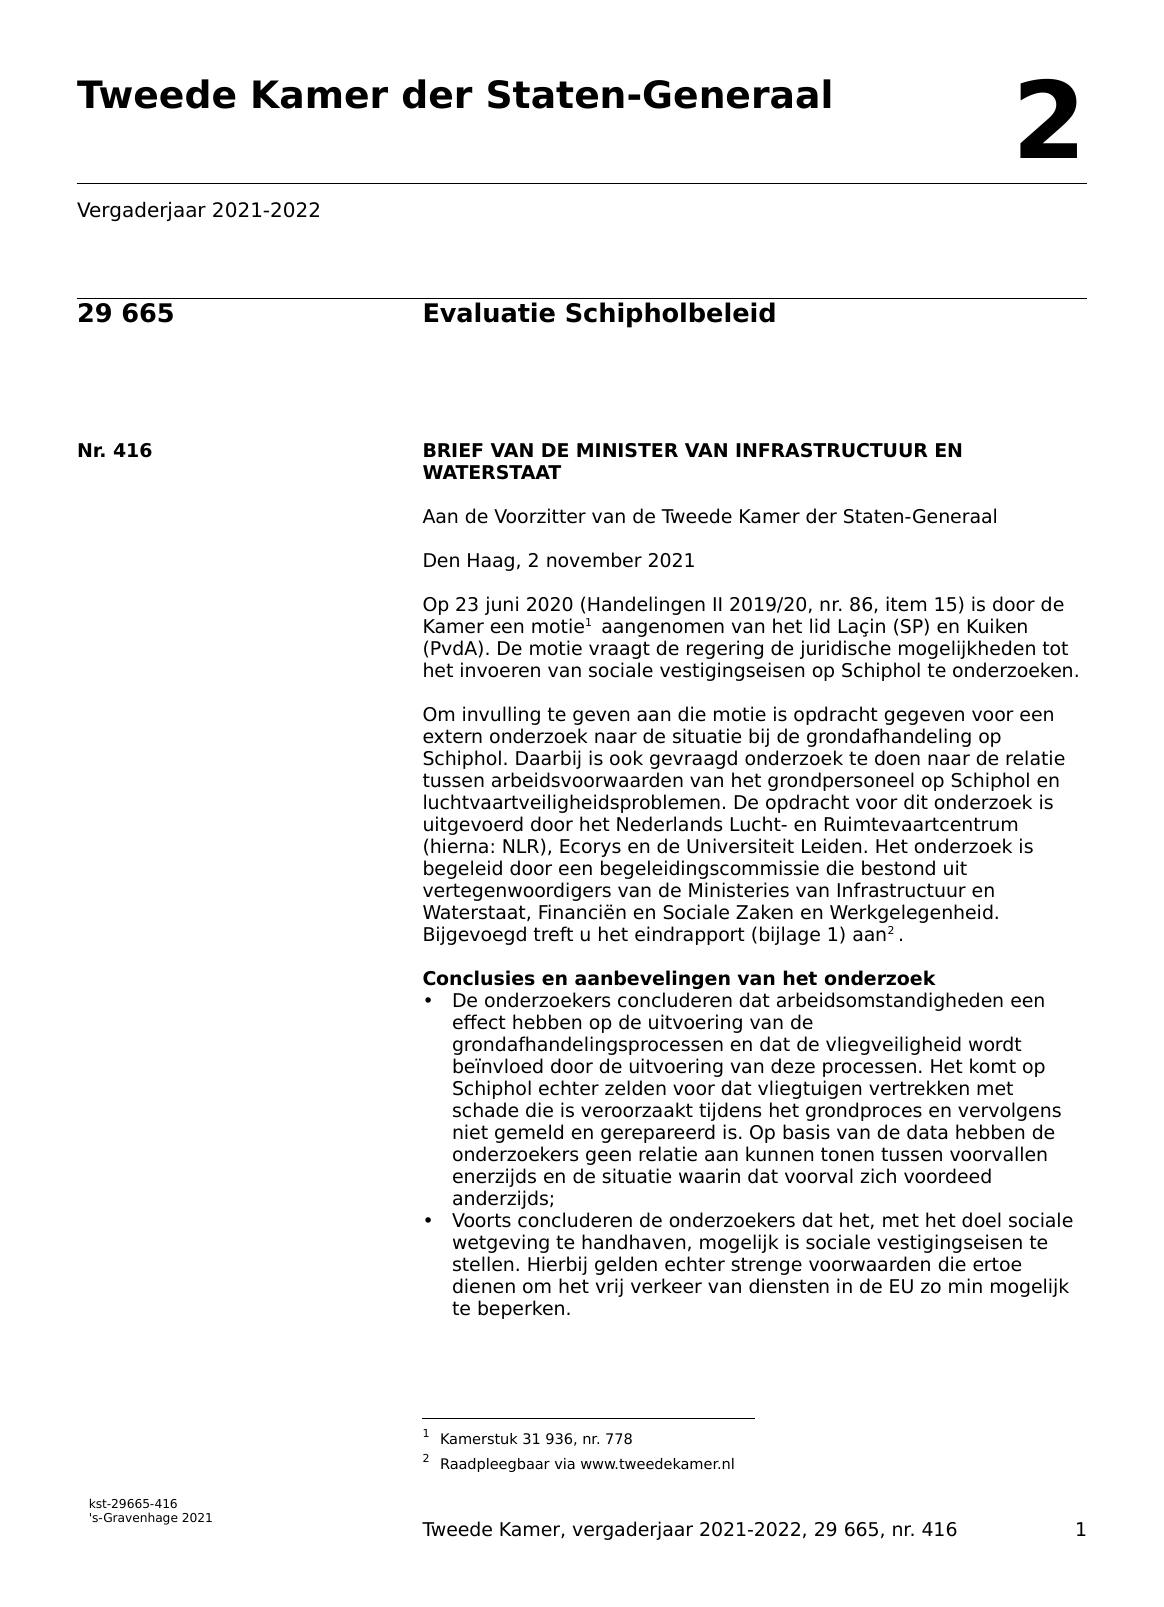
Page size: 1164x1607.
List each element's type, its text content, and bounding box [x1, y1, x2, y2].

text Op 23 juni 2020 (Handelingen II 2019/20, nr. 86, item 15) is door de Kamer een motie aangenomen van het lid Laçin (SP) en Kuiken (PvdA). De motie vraagt de regering de juridische mogelijkheden tot het invoeren van sociale vestigingseisen op Schiphol te onderzoeken. [422, 594, 1087, 682]
text Aan de Voorzitter van de Tweede Kamer der Staten-Generaal [422, 506, 1087, 528]
text • De onderzoekers concluderen dat arbeidsomstandigheden een effect hebben op de uitvoering van de grondafhandelingsprocessen en dat de vliegveiligheid wordt beïnvloed door de uitvoering van deze processen. Het komt op Schiphol echter zelden voor dat vliegtuigen vertrekken met schade die is veroorzaakt tijdens het grondproces en vervolgens niet gemeld en gerepareerd is. Op basis van de data hebben de onderzoekers geen relatie aan kunnen tonen tussen voorvallen enerzijds en de situatie waarin dat voorval zich voordeed anderzijds; [422, 990, 1087, 1210]
text Den Haag, 2 november 2021 [422, 550, 1087, 572]
text Raadpleegbaar via www.tweedekamer.nl [422, 1452, 1087, 1474]
text 's-Gravenhage 2021 [88, 1511, 323, 1525]
text Kamerstuk 31 936, nr. 778 [422, 1427, 1087, 1449]
table_header 2 [886, 59, 1087, 183]
text kst-29665-416 [88, 1497, 323, 1511]
text • Voorts concluderen de onderzoekers dat het, met het doel sociale wetgeving te handhaven, mogelijk is sociale vestigingseisen te stellen. Hierbij gelden echter strenge voorwaarden die ertoe dienen om het vrij verkeer van diensten in de EU zo min mogelijk te beperken. [422, 1210, 1087, 1320]
text Om invulling te geven aan die motie is opdracht gegeven voor een extern onderzoek naar de situatie bij de grondafhandeling op Schiphol. Daarbij is ook gevraagd onderzoek te doen naar de relatie tussen arbeidsvoorwaarden van het grondpersoneel op Schiphol en luchtvaartveiligheidsproblemen. De opdracht voor dit onderzoek is uitgevoerd door het Nederlands Lucht- en Ruimtevaartcentrum (hierna: NLR), Ecorys en de Universiteit Leiden. Het onderzoek is begeleid door een begeleidingscommissie die bestond uit vertegenwoordigers van de Ministeries van Infrastructuur en Waterstaat, Financiën en Sociale Zaken en Werkgelegenheid. Bijgevoegd treft u het eindrapport (bijlage 1) aan. [422, 704, 1087, 946]
table_header Tweede Kamer der Staten-Generaal [77, 59, 886, 183]
subtitle 29 665 Evaluatie Schipholbeleid [77, 299, 1087, 329]
table_cell Vergaderjaar 2021-2022 [77, 184, 1087, 298]
subtitle Nr. 416 BRIEF VAN DE MINISTER VAN INFRASTRUCTUUR EN WATERSTAAT [77, 440, 1087, 484]
subtitle Conclusies en aanbevelingen van het onderzoek [422, 968, 1087, 990]
